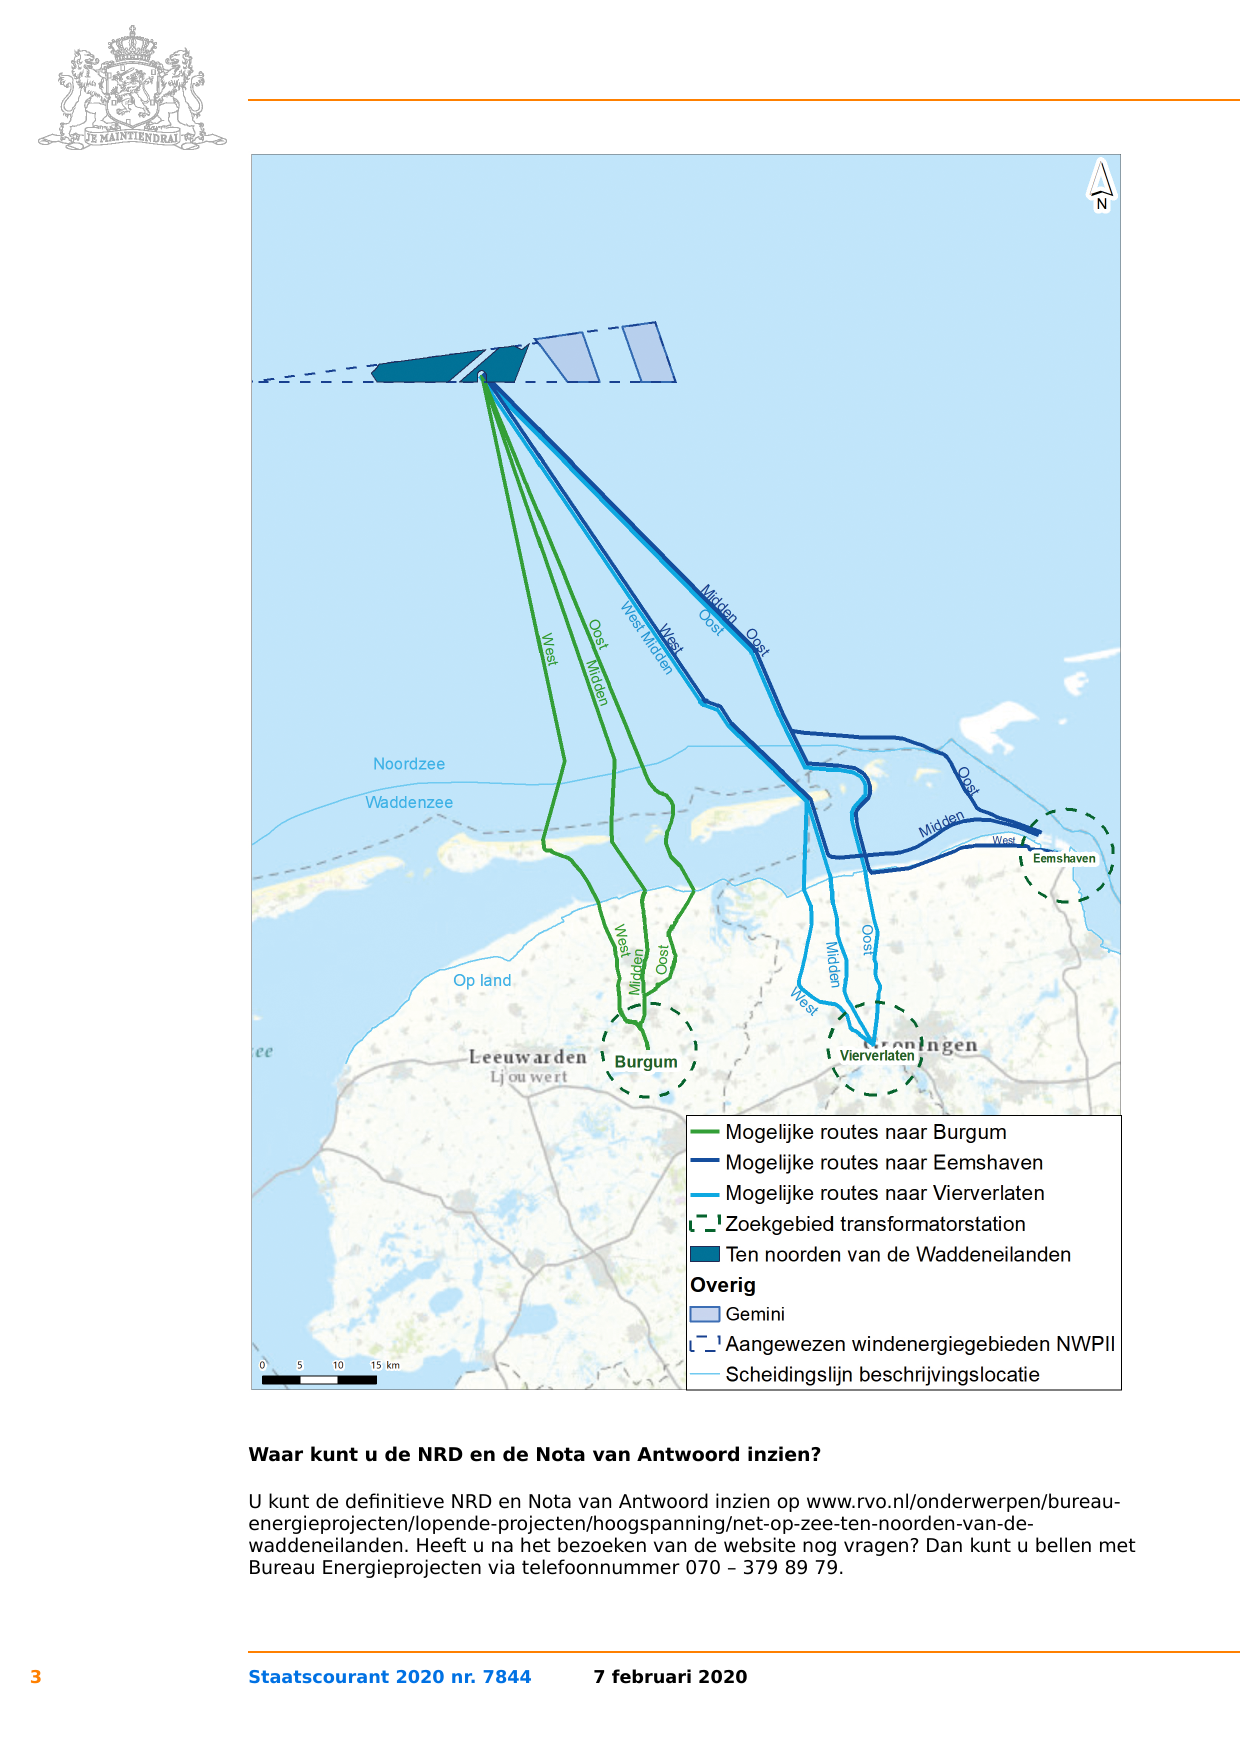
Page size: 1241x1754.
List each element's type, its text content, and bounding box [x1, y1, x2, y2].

picture [248, 151, 1123, 1392]
picture [38, 25, 227, 150]
text U kunt de definitieve NRD en Nota van Antwoord inzien op www.rvo.nl/onderwerpen/bureau-energieprojecten/lopende-projecten/hoogspanning/net-op-zee-ten-noorden-van-de-waddeneilanden. Heeft u na het bezoeken van de website nog vragen? Dan kunt u bellen met Bureau Energieprojecten via telefoonnummer 070 – 379 89 79. [248, 1491, 1163, 1579]
subtitle Waar kunt u de NRD en de Nota van Antwoord inzien? [248, 1444, 1163, 1466]
